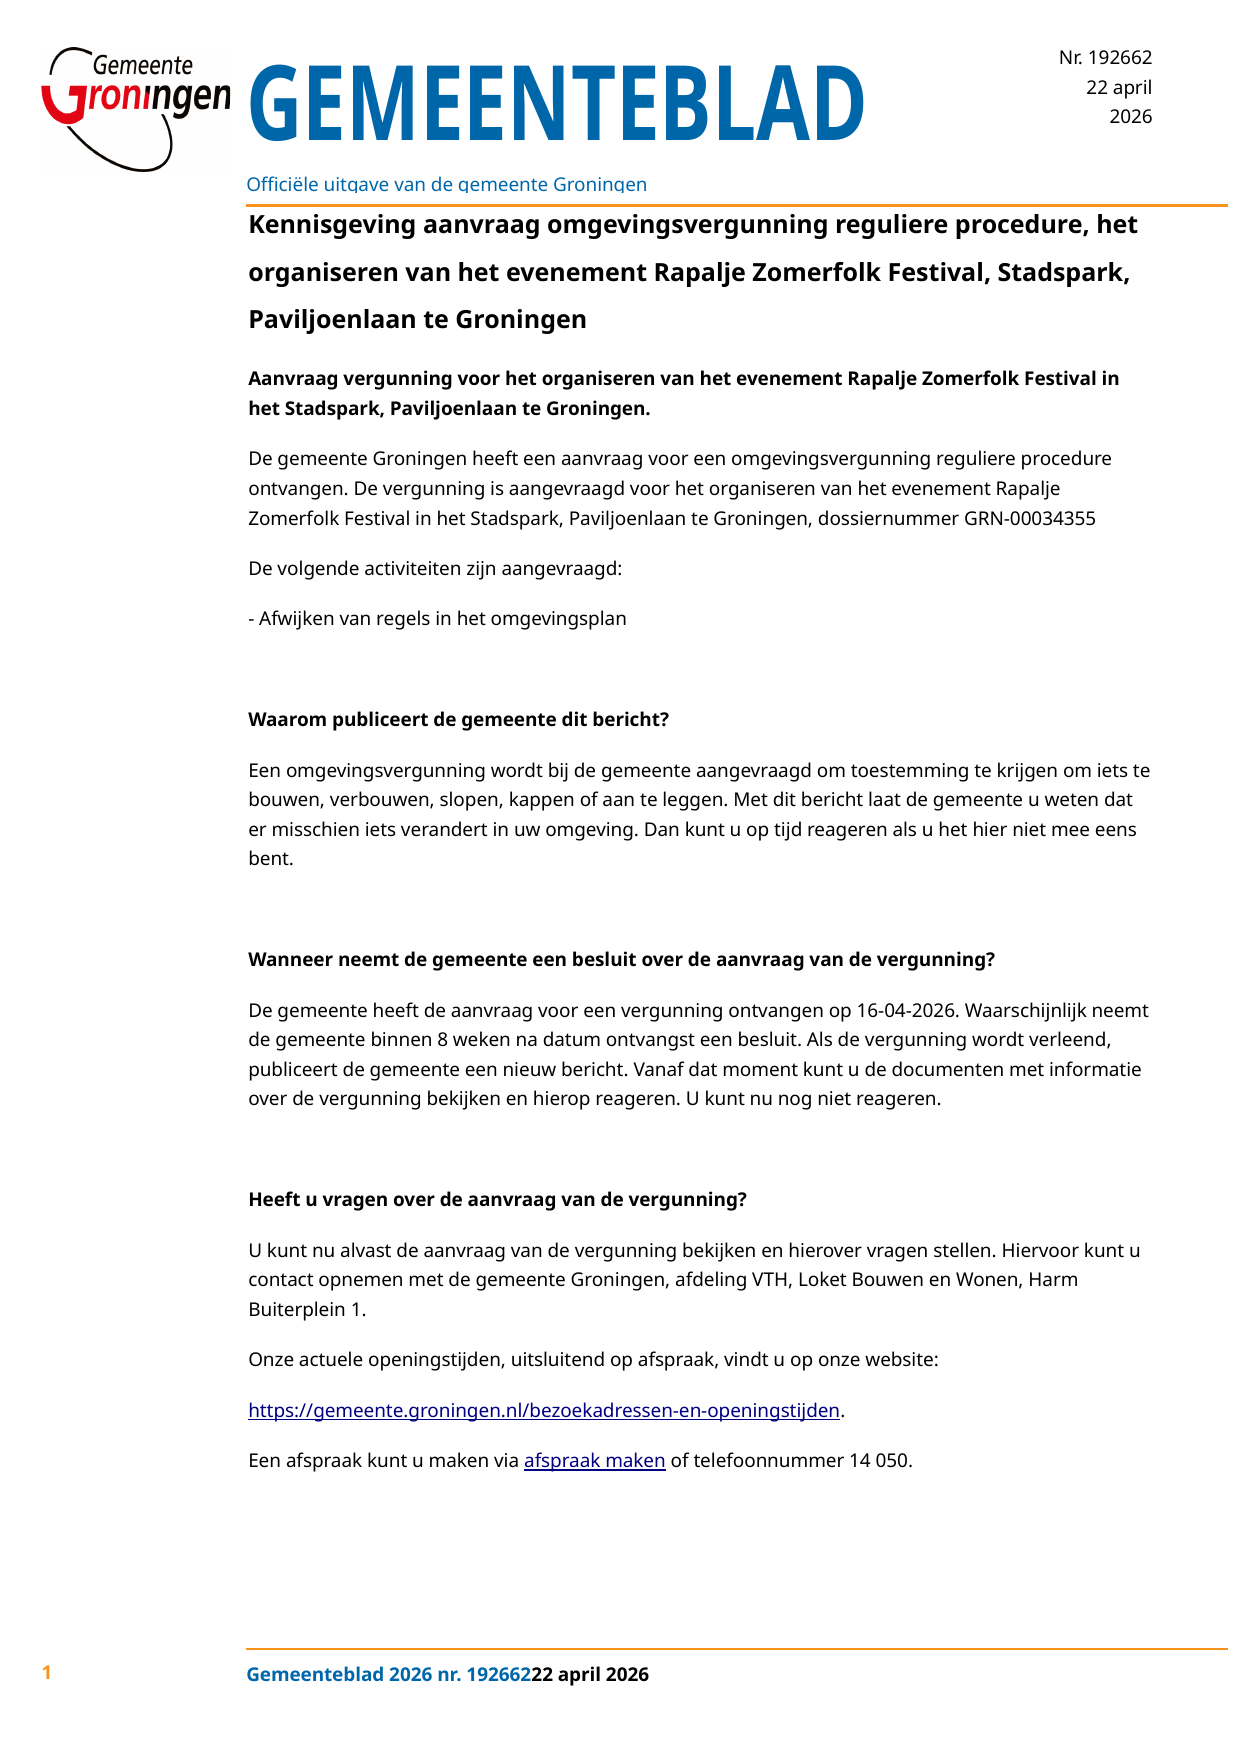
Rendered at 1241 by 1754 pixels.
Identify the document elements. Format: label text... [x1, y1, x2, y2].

text De volgende activiteiten zijn aangevraagd: [248, 555, 1152, 581]
text Aanvraag vergunning voor het organiseren van het evenement Rapalje Zomerfolk Festival in het Stadspark, Paviljoenlaan te Groningen. [248, 366, 1152, 421]
text Waarom publiceert de gemeente dit bericht? [248, 706, 1152, 732]
text https://gemeente.groningen.nl/bezoekadressen-en-openingstijden. [248, 1397, 1152, 1422]
text De gemeente Groningen heeft een aanvraag voor een omgevingsvergunning reguliere procedure ontvangen. De vergunning is aangevraagd voor het organiseren van het evenement Rapalje Zomerfolk Festival in het Stadspark, Paviljoenlaan te Groningen, dossiernummer GRN-00034355 [248, 446, 1152, 530]
text Een omgevingsvergunning wordt bij de gemeente aangevraagd om toestemming te krijgen om iets te bouwen, verbouwen, slopen, kappen of aan te leggen. Met dit bericht laat de gemeente u weten dat er misschien iets verandert in uw omgeving. Dan kunt u op tijd reageren als u het hier niet mee eens bent. [248, 757, 1152, 871]
text Kennisgeving aanvraag omgevingsvergunning reguliere procedure, het organiseren van het evenement Rapalje Zomerfolk Festival, Stadspark, Paviljoenlaan te Groningen [248, 207, 1152, 336]
text De gemeente heeft de aanvraag voor een vergunning ontvangen op 16-04-2026. Waarschijnlijk neemt de gemeente binnen 8 weken na datum ontvangst een besluit. Als de vergunning wordt verleend, publiceert de gemeente een nieuw bericht. Vanaf dat moment kunt u de documenten met informatie over de vergunning bekijken en hierop reageren. U kunt nu nog niet reageren. [248, 997, 1152, 1111]
text Wanneer neemt de gemeente een besluit over de aanvraag van de vergunning? [248, 946, 1152, 972]
text U kunt nu alvast de aanvraag van de vergunning bekijken en hierover vragen stellen. Hiervoor kunt u contact opnemen met de gemeente Groningen, afdeling VTH, Loket Bouwen en Wonen, Harm Buiterplein 1. [248, 1237, 1152, 1322]
text Onze actuele openingstijden, uitsluitend op afspraak, vindt u op onze website: [248, 1346, 1152, 1372]
picture [41, 47, 231, 172]
text Een afspraak kunt u maken via afspraak maken of telefoonnummer 14 050. [248, 1447, 1152, 1473]
text Heeft u vragen over de aanvraag van de vergunning? [248, 1186, 1152, 1212]
text - Afwijken van regels in het omgevingsplan [248, 606, 1152, 631]
